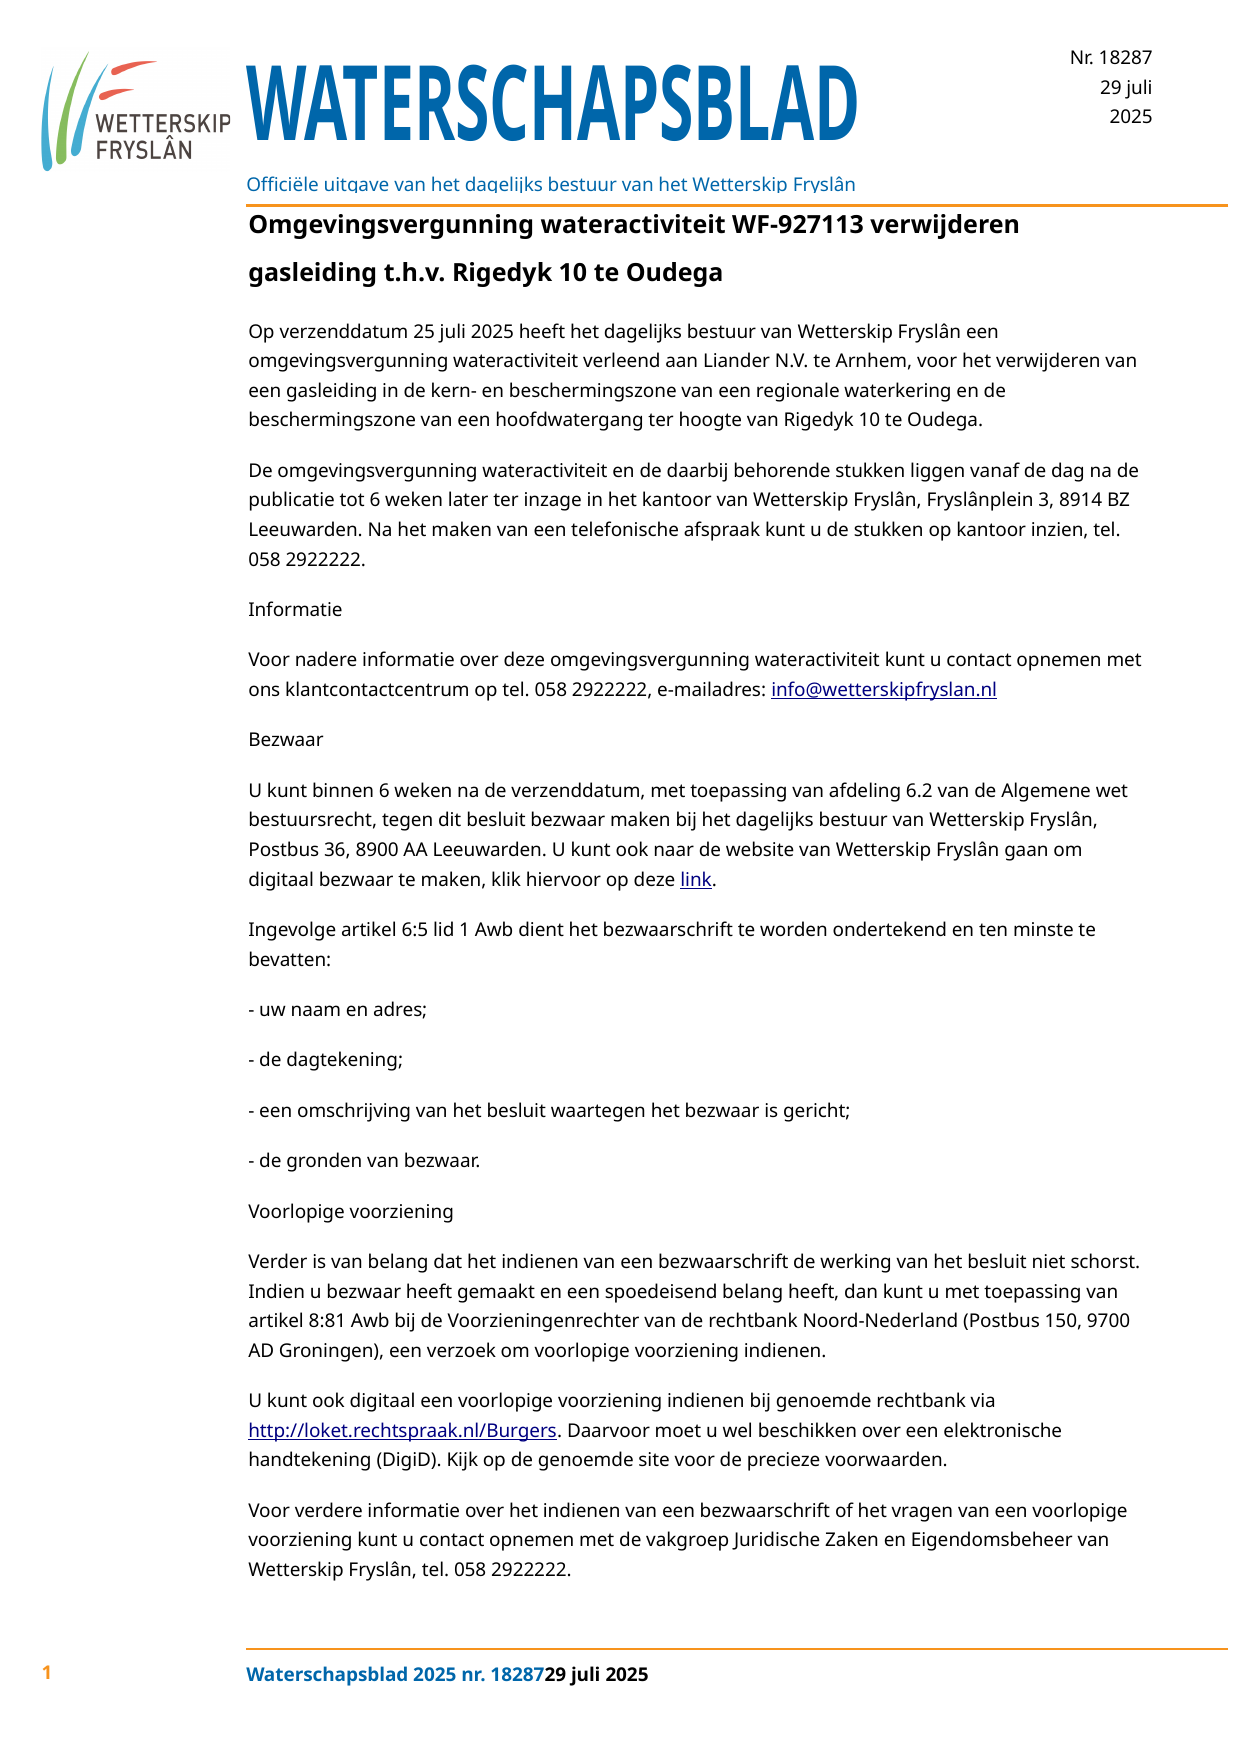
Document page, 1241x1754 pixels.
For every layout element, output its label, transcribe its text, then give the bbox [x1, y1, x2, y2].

text - de dagtekening; [248, 1047, 1152, 1072]
text Ingevolge artikel 6:5 lid 1 Awb dient het bezwaarschrift te worden ondertekend en ten minste te bevatten: [248, 916, 1152, 972]
text Bezwaar [248, 727, 1152, 752]
text Voor nadere informatie over deze omgevingsvergunning wateractiviteit kunt u contact opnemen met ons klantcontactcentrum op tel. 058 2922222, e-mailadres: info@wetterskipfryslan.nl [248, 647, 1152, 702]
text U kunt ook digitaal een voorlopige voorziening indienen bij genoemde rechtbank via http://loket.rechtspraak.nl/Burgers. Daarvoor moet u wel beschikken over een elektronische handtekening (DigiD). Kijk op de genoemde site voor de precieze voorwaarden. [248, 1387, 1152, 1472]
text Informatie [248, 596, 1152, 622]
text Omgevingsvergunning wateractiviteit WF-927113 verwijderen gasleiding t.h.v. Rigedyk 10 te Oudega [248, 207, 1152, 288]
text - de gronden van bezwaar. [248, 1147, 1152, 1173]
text Op verzenddatum 25 juli 2025 heeft het dagelijks bestuur van Wetterskip Fryslân een omgevingsvergunning wateractiviteit verleend aan Liander N.V. te Arnhem, voor het verwijderen van een gasleiding in de kern- en beschermingszone van een regionale waterkering en de beschermingszone van een hoofdwatergang ter hoogte van Rigedyk 10 te Oudega. [248, 318, 1152, 432]
text Voorlopige voorziening [248, 1198, 1152, 1224]
text - uw naam en adres; [248, 996, 1152, 1022]
text De omgevingsvergunning wateractiviteit en de daarbij behorende stukken liggen vanaf de dag na de publicatie tot 6 weken later ter inzage in het kantoor van Wetterskip Fryslân, Fryslânplein 3, 8914 BZ Leeuwarden. Na het maken van een telefonische afspraak kunt u de stukken op kantoor inzien, tel. 058 2922222. [248, 457, 1152, 572]
picture [41, 47, 231, 172]
text - een omschrijving van het besluit waartegen het bezwaar is gericht; [248, 1097, 1152, 1123]
text U kunt binnen 6 weken na de verzenddatum, met toepassing van afdeling 6.2 van de Algemene wet bestuursrecht, tegen dit besluit bezwaar maken bij het dagelijks bestuur van Wetterskip Fryslân, Postbus 36, 8900 AA Leeuwarden. U kunt ook naar de website van Wetterskip Fryslân gaan om digitaal bezwaar te maken, klik hiervoor op deze link. [248, 777, 1152, 892]
text Verder is van belang dat het indienen van een bezwaarschrift de werking van het besluit niet schorst. Indien u bezwaar heeft gemaakt en een spoedeisend belang heeft, dan kunt u met toepassing van artikel 8:81 Awb bij de Voorzieningenrechter van de rechtbank Noord-Nederland (Postbus 150, 9700 AD Groningen), een verzoek om voorlopige voorziening indienen. [248, 1248, 1152, 1363]
text Voor verdere informatie over het indienen van een bezwaarschrift of het vragen van een voorlopige voorziening kunt u contact opnemen met de vakgroep Juridische Zaken en Eigendomsbeheer van Wetterskip Fryslân, tel. 058 2922222. [248, 1497, 1152, 1582]
